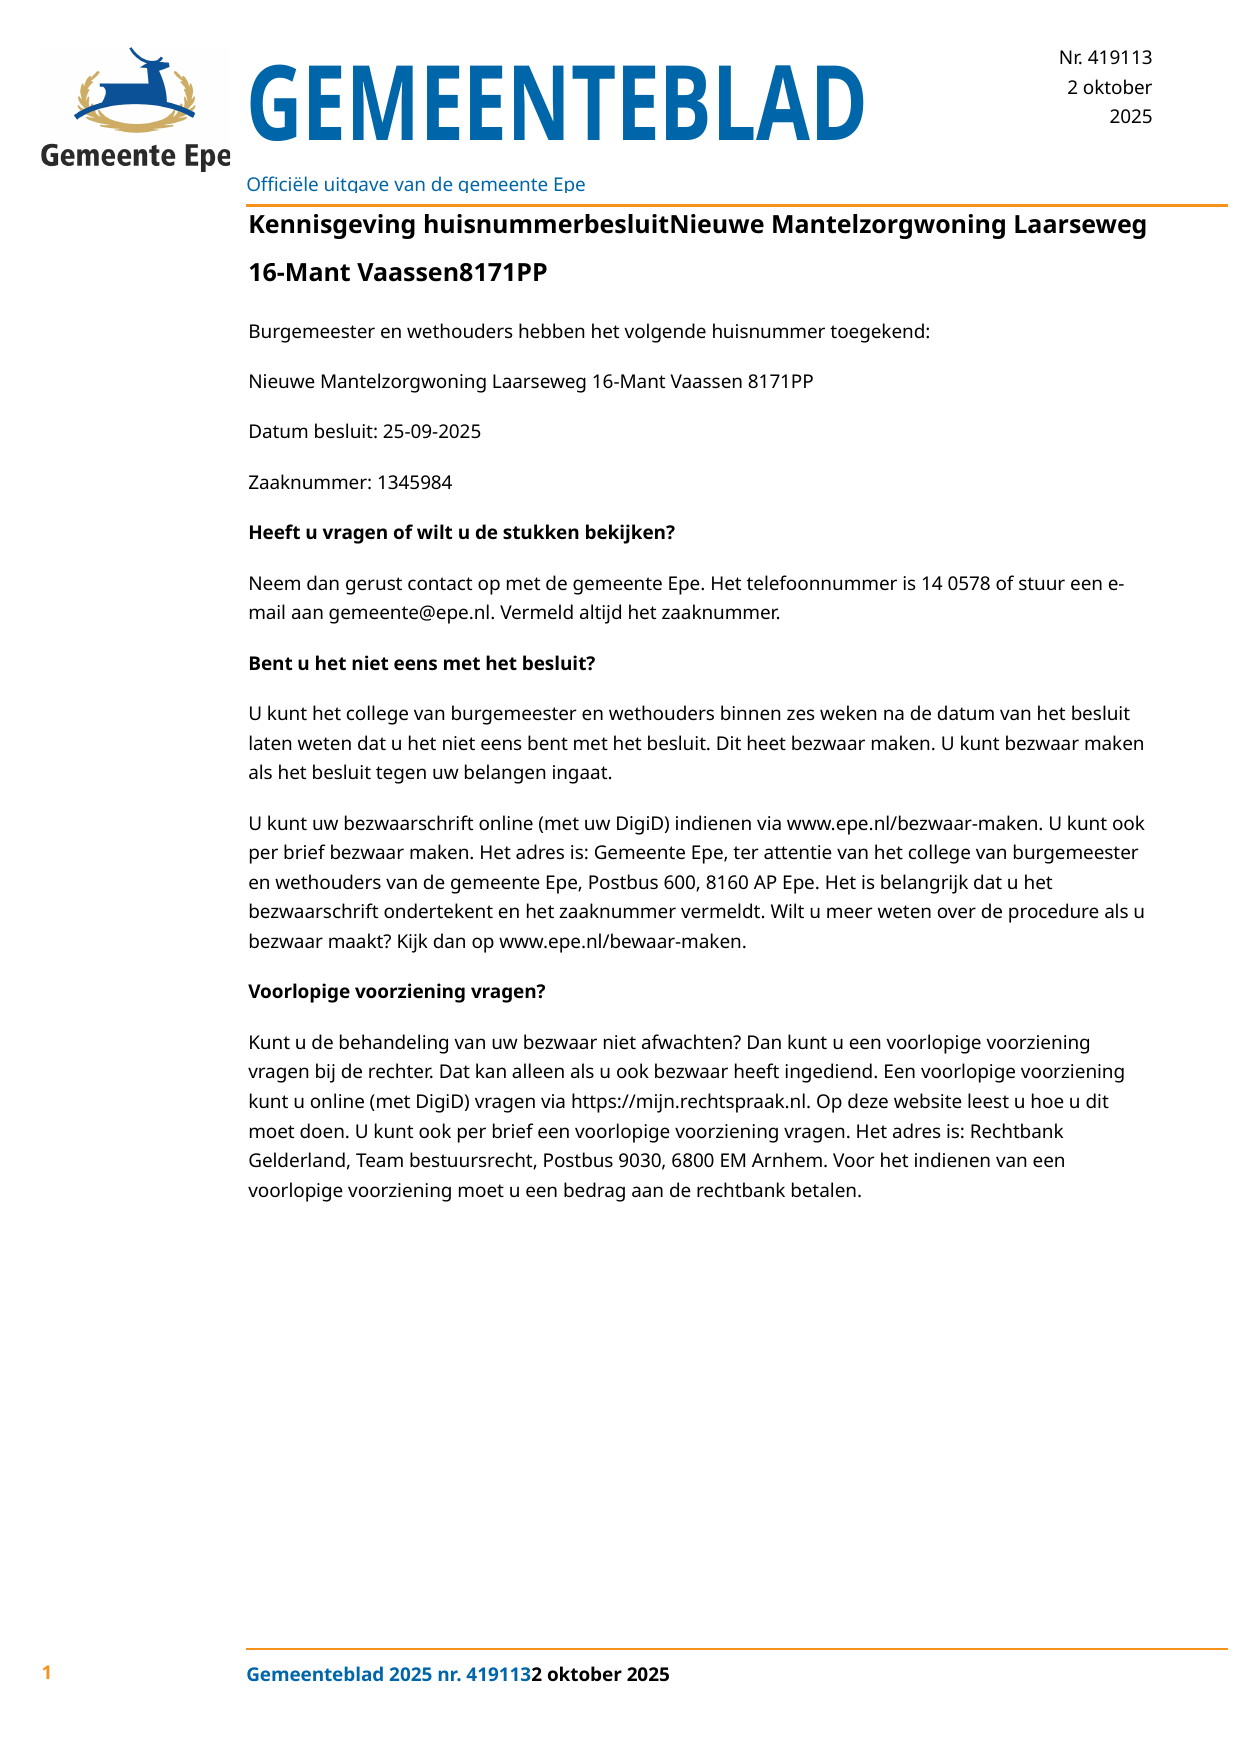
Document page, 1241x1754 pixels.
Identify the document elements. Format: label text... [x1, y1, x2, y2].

text Kennisgeving huisnummerbesluitNieuwe Mantelzorgwoning Laarseweg 16-Mant Vaassen8171PP [248, 207, 1152, 288]
text Burgemeester en wethouders hebben het volgende huisnummer toegekend: [248, 318, 1152, 344]
text Nieuwe Mantelzorgwoning Laarseweg 16-Mant Vaassen 8171PP [248, 368, 1152, 394]
text U kunt uw bezwaarschrift online (met uw DigiD) indienen via www.epe.nl/bezwaar-maken. U kunt ook per brief bezwaar maken. Het adres is: Gemeente Epe, ter attentie van het college van burgemeester en wethouders van de gemeente Epe, Postbus 600, 8160 AP Epe. Het is belangrijk dat u het bezwaarschrift ondertekent en het zaaknummer vermeldt. Wilt u meer weten over de procedure als u bezwaar maakt? Kijk dan op www.epe.nl/bewaar-maken. [248, 810, 1152, 954]
text Datum besluit: 25-09-2025 [248, 419, 1152, 444]
text Kunt u de behandeling van uw bezwaar niet afwachten? Dan kunt u een voorlopige voorziening vragen bij de rechter. Dat kan alleen als u ook bezwaar heeft ingediend. Een voorlopige voorziening kunt u online (met DigiD) vragen via https://mijn.rechtspraak.nl. Op deze website leest u hoe u dit moet doen. U kunt ook per brief een voorlopige voorziening vragen. Het adres is: Rechtbank Gelderland, Team bestuursrecht, Postbus 9030, 6800 EM Arnhem. Voor het indienen van een voorlopige voorziening moet u een bedrag aan de rechtbank betalen. [248, 1029, 1152, 1203]
text Heeft u vragen of wilt u de stukken bekijken? [248, 519, 1152, 545]
picture [41, 47, 231, 172]
text Zaaknummer: 1345984 [248, 469, 1152, 495]
text U kunt het college van burgemeester en wethouders binnen zes weken na de datum van het besluit laten weten dat u het niet eens bent met het besluit. Dit heet bezwaar maken. U kunt bezwaar maken als het besluit tegen uw belangen ingaat. [248, 700, 1152, 785]
text Voorlopige voorziening vragen? [248, 979, 1152, 1004]
text Bent u het niet eens met het besluit? [248, 650, 1152, 676]
text Neem dan gerust contact op met de gemeente Epe. Het telefoonnummer is 14 0578 of stuur een e-mail aan gemeente@epe.nl. Vermeld altijd het zaaknummer. [248, 570, 1152, 625]
